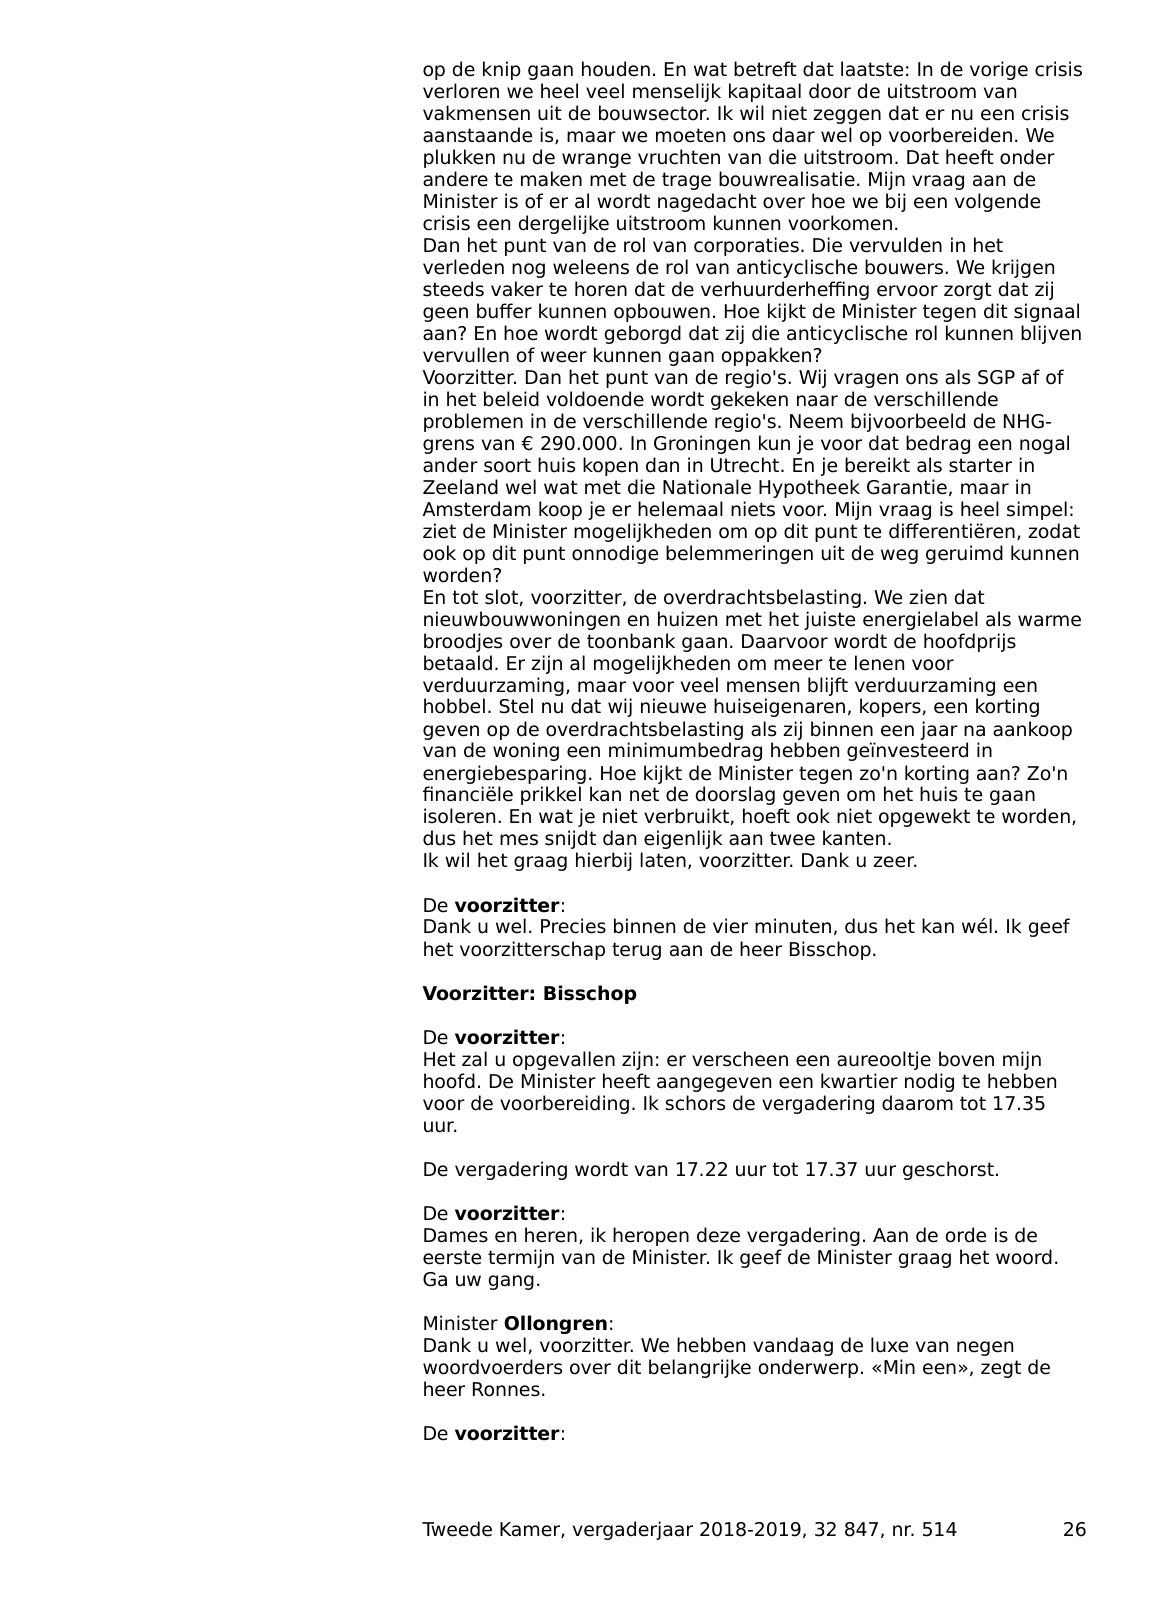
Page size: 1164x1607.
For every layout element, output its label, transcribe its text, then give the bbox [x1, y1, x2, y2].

text Voorzitter. Dan het punt van de regio's. Wij vragen ons als SGP af of in het beleid voldoende wordt gekeken naar de verschillende problemen in de verschillende regio's. Neem bijvoorbeeld de NHG-grens van € 290.000. In Groningen kun je voor dat bedrag een nogal ander soort huis kopen dan in Utrecht. En je bereikt als starter in Zeeland wel wat met die Nationale Hypotheek Garantie, maar in Amsterdam koop je er helemaal niets voor. Mijn vraag is heel simpel: ziet de Minister mogelijkheden om op dit punt te differentiëren, zodat ook op dit punt onnodige belemmeringen uit de weg geruimd kunnen worden? [422, 367, 1087, 587]
text En tot slot, voorzitter, de overdrachtsbelasting. We zien dat nieuwbouwwoningen en huizen met het juiste energielabel als warme broodjes over de toonbank gaan. Daarvoor wordt de hoofdprijs betaald. Er zijn al mogelijkheden om meer te lenen voor verduurzaming, maar voor veel mensen blijft verduurzaming een hobbel. Stel nu dat wij nieuwe huiseigenaren, kopers, een korting geven op de overdrachtsbelasting als zij binnen een jaar na aankoop van de woning een minimumbedrag hebben geïnvesteerd in energiebesparing. Hoe kijkt de Minister tegen zo'n korting aan? Zo'n financiële prikkel kan net de doorslag geven om het huis te gaan isoleren. En wat je niet verbruikt, hoeft ook niet opgewekt te worden, dus het mes snijdt dan eigenlijk aan twee kanten. [422, 587, 1087, 850]
text Dan het punt van de rol van corporaties. Die vervulden in het verleden nog weleens de rol van anticyclische bouwers. We krijgen steeds vaker te horen dat de verhuurderheffing ervoor zorgt dat zij geen buffer kunnen opbouwen. Hoe kijkt de Minister tegen dit signaal aan? En hoe wordt geborgd dat zij die anticyclische rol kunnen blijven vervullen of weer kunnen gaan oppakken? [422, 235, 1087, 367]
text Dames en heren, ik heropen deze vergadering. Aan de orde is de eerste termijn van de Minister. Ik geef de Minister graag het woord. Ga uw gang. [422, 1225, 1087, 1291]
text op de knip gaan houden. En wat betreft dat laatste: In de vorige crisis verloren we heel veel menselijk kapitaal door de uitstroom van vakmensen uit de bouwsector. Ik wil niet zeggen dat er nu een crisis aanstaande is, maar we moeten ons daar wel op voorbereiden. We plukken nu de wrange vruchten van die uitstroom. Dat heeft onder andere te maken met de trage bouwrealisatie. Mijn vraag aan de Minister is of er al wordt nagedacht over hoe we bij een volgende crisis een dergelijke uitstroom kunnen voorkomen. [422, 59, 1087, 235]
text De voorzitter: [422, 1027, 1087, 1049]
text De voorzitter: [422, 1423, 1087, 1445]
text Dank u wel. Precies binnen de vier minuten, dus het kan wél. Ik geef het voorzitterschap terug aan de heer Bisschop. [422, 916, 1087, 960]
text Minister Ollongren: [422, 1313, 1087, 1335]
text De vergadering wordt van 17.22 uur tot 17.37 uur geschorst. [422, 1159, 1087, 1181]
subtitle Voorzitter: Bisschop [422, 983, 1087, 1004]
text De voorzitter: [422, 1203, 1087, 1225]
text De voorzitter: [422, 894, 1087, 916]
text Het zal u opgevallen zijn: er verscheen een aureooltje boven mijn hoofd. De Minister heeft aangegeven een kwartier nodig te hebben voor de voorbereiding. Ik schors de vergadering daarom tot 17.35 uur. [422, 1049, 1087, 1137]
text Ik wil het graag hierbij laten, voorzitter. Dank u zeer. [422, 850, 1087, 872]
text Dank u wel, voorzitter. We hebben vandaag de luxe van negen woordvoerders over dit belangrijke onderwerp. «Min een», zegt de heer Ronnes. [422, 1335, 1087, 1401]
